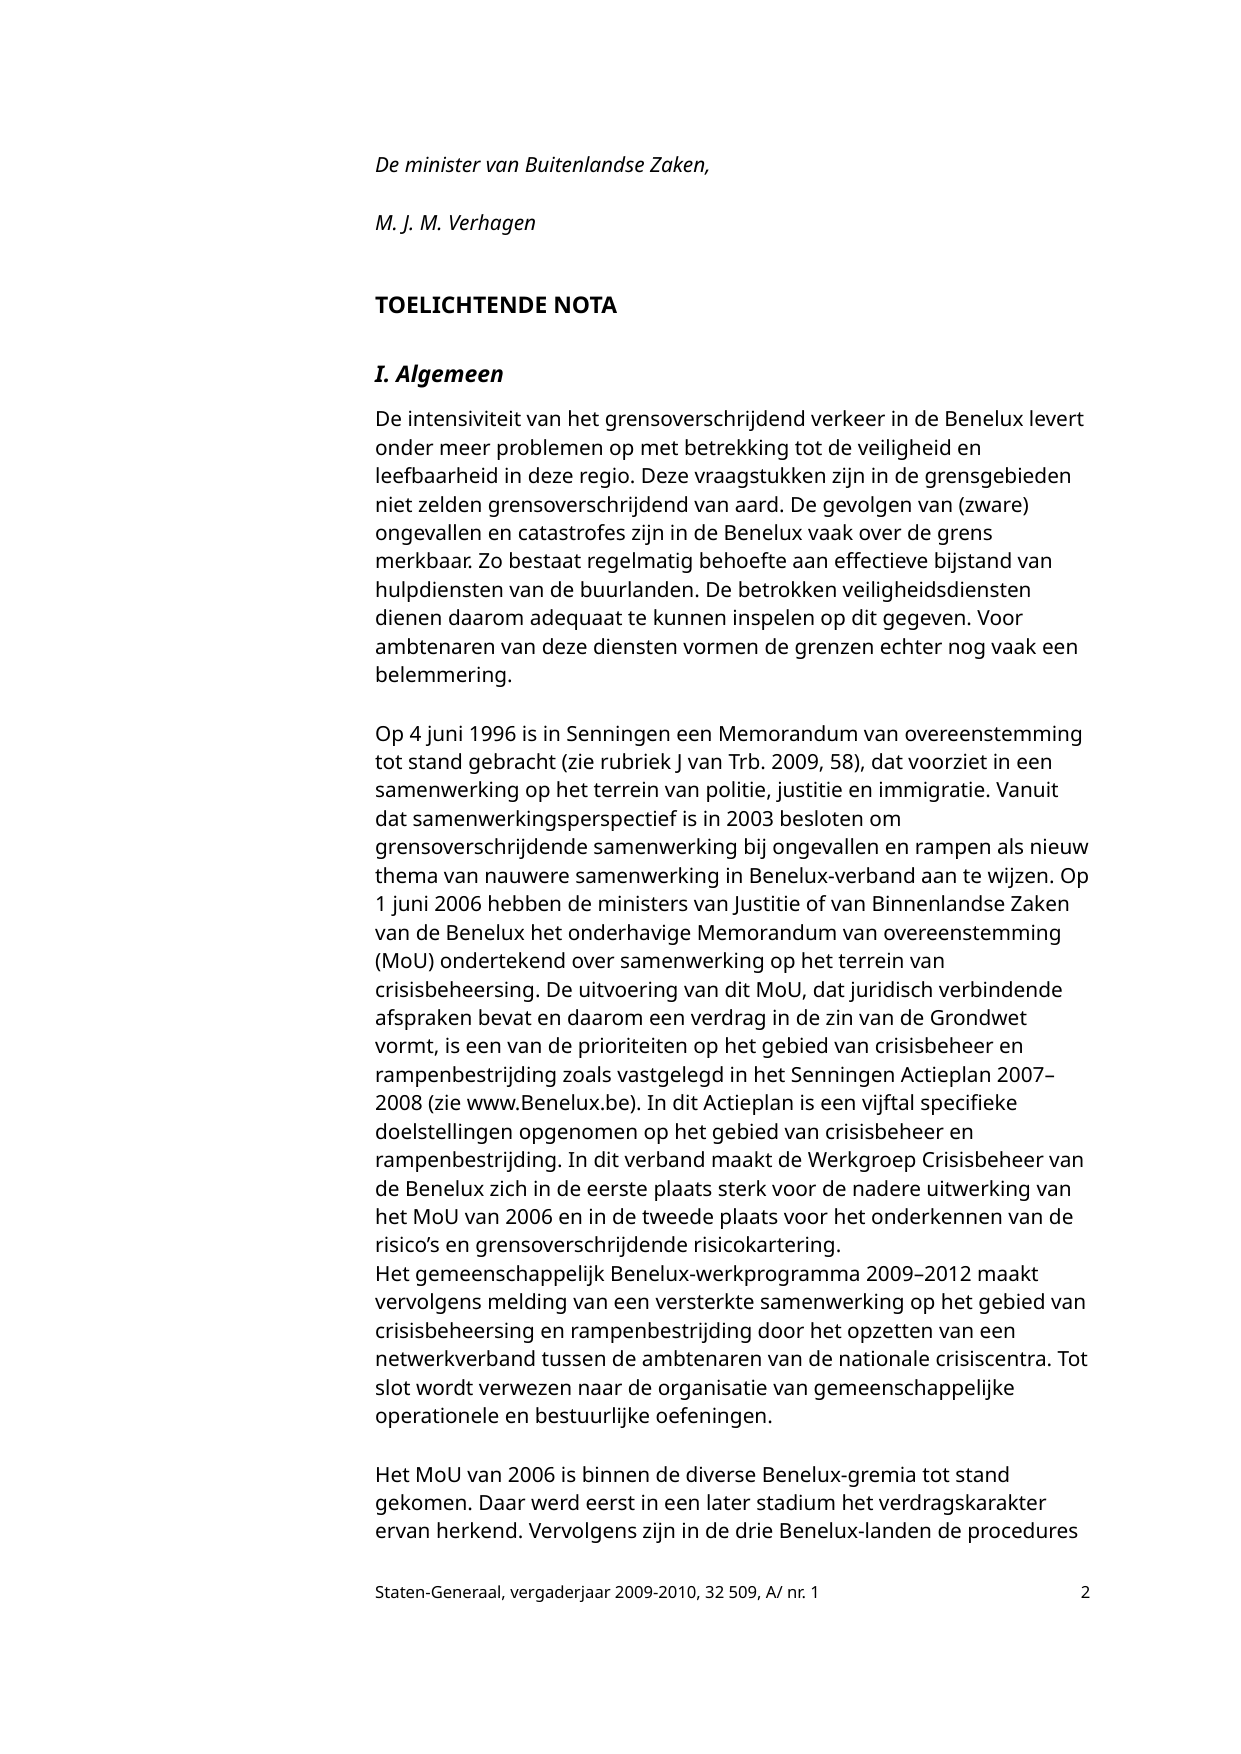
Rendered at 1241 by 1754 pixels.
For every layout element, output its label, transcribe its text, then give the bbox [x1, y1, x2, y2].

text De minister van Buitenlandse Zaken, [375, 150, 1090, 178]
text M. J. M. Verhagen [375, 208, 1090, 237]
subtitle TOELICHTENDE NOTA [375, 289, 1090, 321]
text De intensiviteit van het grensoverschrijdend verkeer in de Benelux levert onder meer problemen op met betrekking tot de veiligheid en leefbaarheid in deze regio. Deze vraagstukken zijn in de grensgebieden niet zelden grensoverschrijdend van aard. De gevolgen van (zware) ongevallen en catastrofes zijn in de Benelux vaak over de grens merkbaar. Zo bestaat regelmatig behoefte aan effectieve bijstand van hulpdiensten van de buurlanden. De betrokken veiligheidsdiensten dienen daarom adequaat te kunnen inspelen op dit gegeven. Voor ambtenaren van deze diensten vormen de grenzen echter nog vaak een belemmering. [375, 404, 1090, 689]
text Het MoU van 2006 is binnen de diverse Benelux-gremia tot stand gekomen. Daar werd eerst in een later stadium het verdragskarakter ervan herkend. Vervolgens zijn in de drie Benelux-landen de procedures [375, 1460, 1090, 1545]
text Het gemeenschappelijk Benelux-werkprogramma 2009–2012 maakt vervolgens melding van een versterkte samenwerking op het gebied van crisisbeheersing en rampenbestrijding door het opzetten van een netwerkverband tussen de ambtenaren van de nationale crisiscentra. Tot slot wordt verwezen naar de organisatie van gemeenschappelijke operationele en bestuurlijke oefeningen. [375, 1259, 1090, 1430]
subtitle I. Algemeen [375, 358, 1090, 389]
text Op 4 juni 1996 is in Senningen een Memorandum van overeenstemming tot stand gebracht (zie rubriek J van Trb. 2009, 58), dat voorziet in een samenwerking op het terrein van politie, justitie en immigratie. Vanuit dat samenwerkingsperspectief is in 2003 besloten om grensoverschrijdende samenwerking bij ongevallen en rampen als nieuw thema van nauwere samenwerking in Benelux-verband aan te wijzen. Op 1 juni 2006 hebben de ministers van Justitie of van Binnenlandse Zaken van de Benelux het onderhavige Memorandum van overeenstemming (MoU) ondertekend over samenwerking op het terrein van crisisbeheersing. De uitvoering van dit MoU, dat juridisch verbindende afspraken bevat en daarom een verdrag in de zin van de Grondwet vormt, is een van de prioriteiten op het gebied van crisisbeheer en rampenbestrijding zoals vastgelegd in het Senningen Actieplan 2007–2008 (zie www.Benelux.be). In dit Actieplan is een vijftal specifieke doelstellingen opgenomen op het gebied van crisisbeheer en rampenbestrijding. In dit verband maakt de Werkgroep Crisisbeheer van de Benelux zich in de eerste plaats sterk voor de nadere uitwerking van het MoU van 2006 en in de tweede plaats voor het onderkennen van de risico’s en grensoverschrijdende risicokartering. [375, 719, 1090, 1259]
